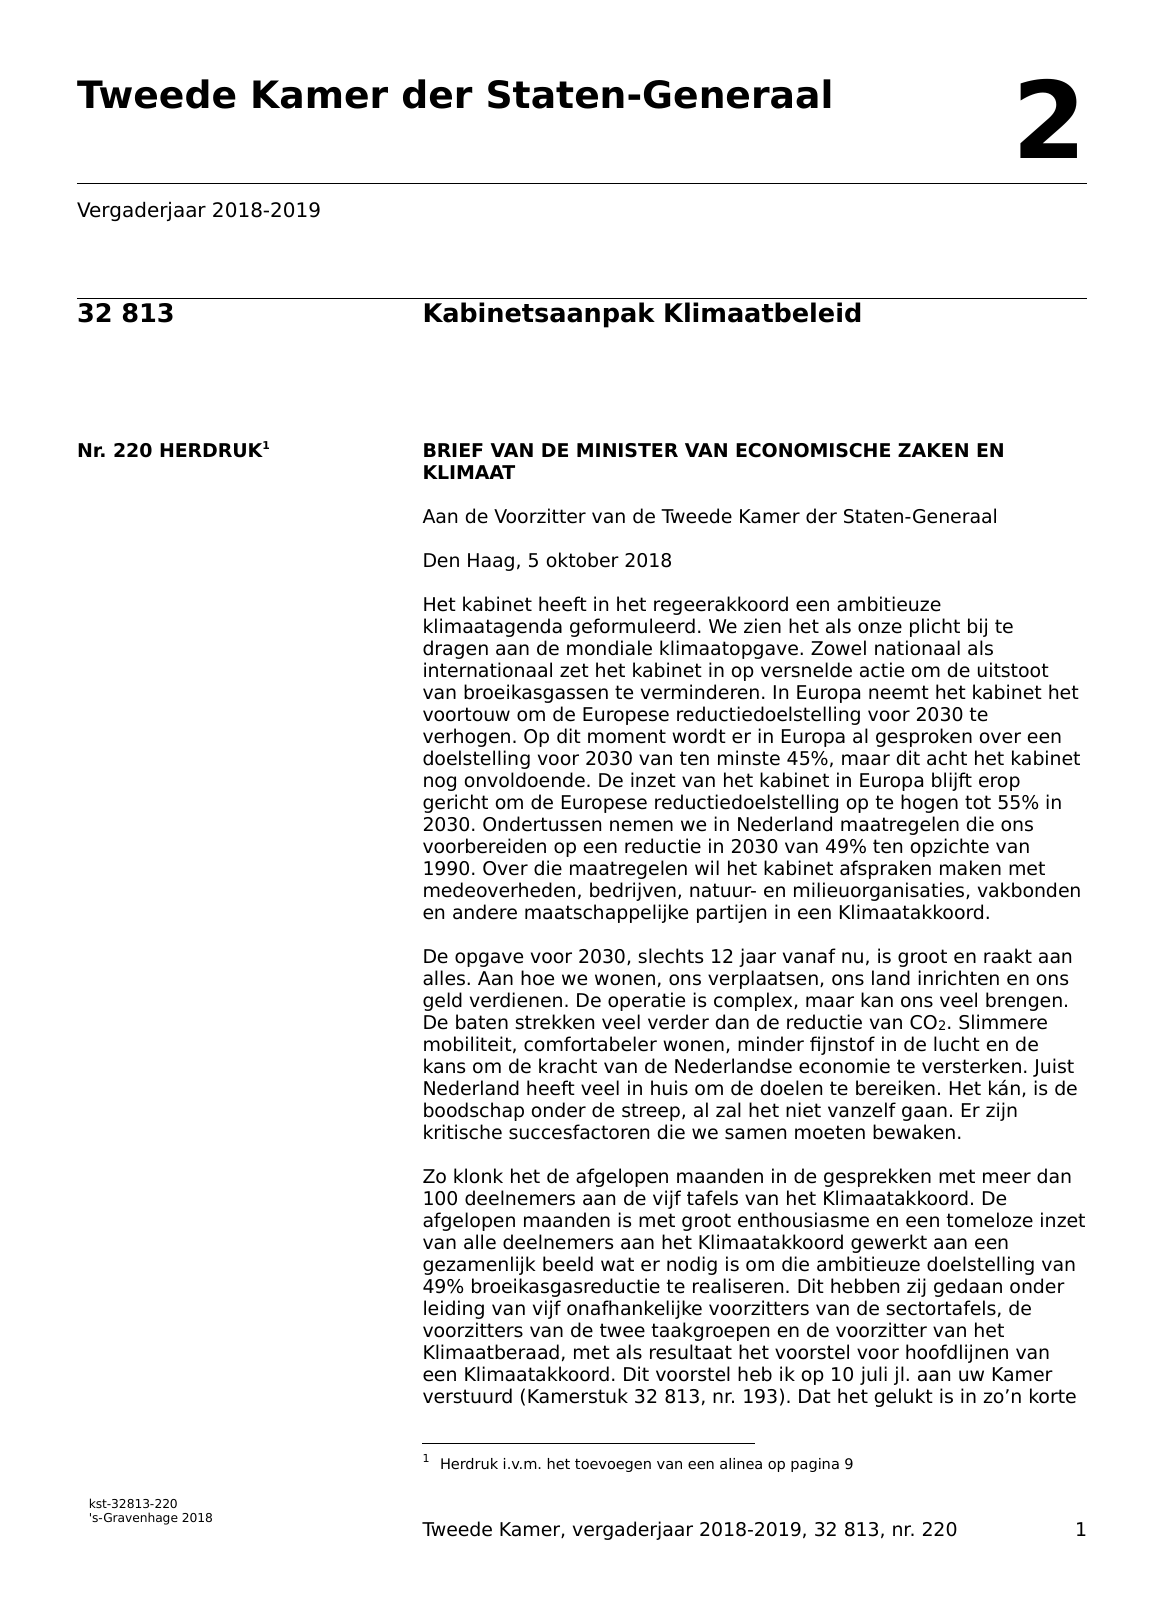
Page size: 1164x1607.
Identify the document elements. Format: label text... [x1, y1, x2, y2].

text De opgave voor 2030, slechts 12 jaar vanaf nu, is groot en raakt aan alles. Aan hoe we wonen, ons verplaatsen, ons land inrichten en ons geld verdienen. De operatie is complex, maar kan ons veel brengen. De baten strekken veel verder dan de reductie van CO2. Slimmere mobiliteit, comfortabeler wonen, minder fijnstof in de lucht en de kans om de kracht van de Nederlandse economie te versterken. Juist Nederland heeft veel in huis om de doelen te bereiken. Het kán, is de boodschap onder de streep, al zal het niet vanzelf gaan. Er zijn kritische succesfactoren die we samen moeten bewaken. [422, 946, 1087, 1144]
subtitle Nr. 220 HERDRUK BRIEF VAN DE MINISTER VAN ECONOMISCHE ZAKEN EN KLIMAAT [77, 440, 1087, 484]
table_header 2 [886, 59, 1087, 183]
text Aan de Voorzitter van de Tweede Kamer der Staten-Generaal [422, 506, 1087, 528]
text Herdruk i.v.m. het toevoegen van een alinea op pagina 9 [422, 1452, 1087, 1474]
table_header Tweede Kamer der Staten-Generaal [77, 59, 886, 183]
text Het kabinet heeft in het regeerakkoord een ambitieuze klimaatagenda geformuleerd. We zien het als onze plicht bij te dragen aan de mondiale klimaatopgave. Zowel nationaal als internationaal zet het kabinet in op versnelde actie om de uitstoot van broeikasgassen te verminderen. In Europa neemt het kabinet het voortouw om de Europese reductiedoelstelling voor 2030 te verhogen. Op dit moment wordt er in Europa al gesproken over een doelstelling voor 2030 van ten minste 45%, maar dit acht het kabinet nog onvoldoende. De inzet van het kabinet in Europa blijft erop gericht om de Europese reductiedoelstelling op te hogen tot 55% in 2030. Ondertussen nemen we in Nederland maatregelen die ons voorbereiden op een reductie in 2030 van 49% ten opzichte van 1990. Over die maatregelen wil het kabinet afspraken maken met medeoverheden, bedrijven, natuur- en milieuorganisaties, vakbonden en andere maatschappelijke partijen in een Klimaatakkoord. [422, 594, 1087, 924]
table_cell Vergaderjaar 2018-2019 [77, 184, 1087, 298]
subtitle 32 813 Kabinetsaanpak Klimaatbeleid [77, 299, 1087, 329]
text Zo klonk het de afgelopen maanden in de gesprekken met meer dan 100 deelnemers aan de vijf tafels van het Klimaatakkoord. De afgelopen maanden is met groot enthousiasme en een tomeloze inzet van alle deelnemers aan het Klimaatakkoord gewerkt aan een gezamenlijk beeld wat er nodig is om die ambitieuze doelstelling van 49% broeikasgasreductie te realiseren. Dit hebben zij gedaan onder leiding van vijf onafhankelijke voorzitters van de sectortafels, de voorzitters van de twee taakgroepen en de voorzitter van het Klimaatberaad, met als resultaat het voorstel voor hoofdlijnen van een Klimaatakkoord. Dit voorstel heb ik op 10 juli jl. aan uw Kamer verstuurd (Kamerstuk 32 813, nr. 193). Dat het gelukt is in zo’n korte [422, 1166, 1087, 1408]
text kst-32813-220 [88, 1497, 323, 1511]
text Den Haag, 5 oktober 2018 [422, 550, 1087, 572]
text 's-Gravenhage 2018 [88, 1511, 323, 1525]
